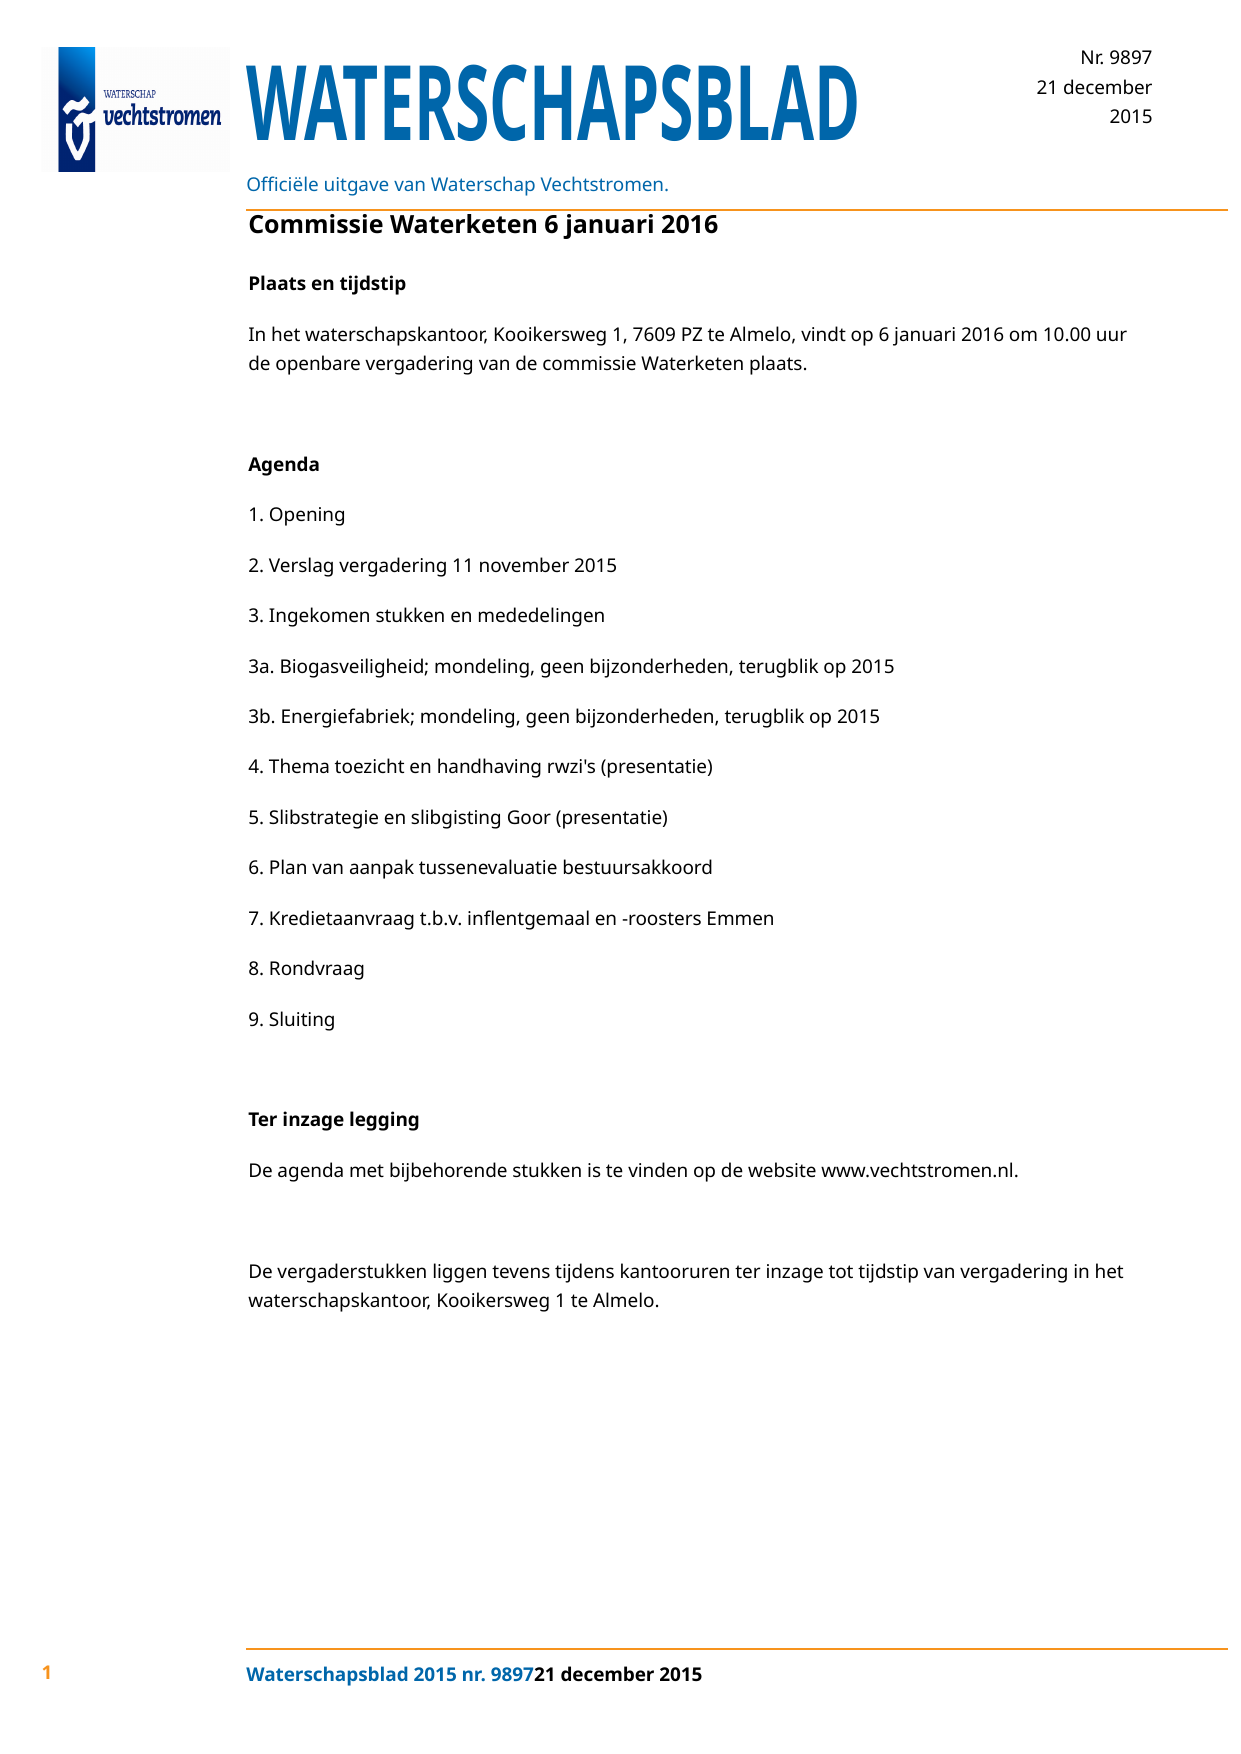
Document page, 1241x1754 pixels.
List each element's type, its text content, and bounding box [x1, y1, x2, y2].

text Plaats en tijdstip [248, 270, 1152, 296]
text 3. Ingekomen stukken en mededelingen [248, 602, 1152, 628]
text Commissie Waterketen 6 januari 2016 [248, 211, 1152, 241]
text 3a. Biogasveiligheid; mondeling, geen bijzonderheden, terugblik op 2015 [248, 653, 1152, 678]
text 9. Sluiting [248, 1006, 1152, 1031]
text 6. Plan van aanpak tussenevaluatie bestuursakkoord [248, 854, 1152, 880]
text In het waterschapskantoor, Kooikersweg 1, 7609 PZ te Almelo, vindt op 6 januari 2016 om 10.00 uur de openbare vergadering van de commissie Waterketen plaats. [248, 321, 1152, 376]
text 1. Opening [248, 502, 1152, 527]
text 3b. Energiefabriek; mondeling, geen bijzonderheden, terugblik op 2015 [248, 703, 1152, 729]
text De agenda met bijbehorende stukken is te vinden op de website www.vechtstromen.nl. [248, 1157, 1152, 1183]
text 5. Slibstrategie en slibgisting Goor (presentatie) [248, 804, 1152, 830]
text 2. Verslag vergadering 11 november 2015 [248, 552, 1152, 578]
text 7. Kredietaanvraag t.b.v. inflentgemaal en -roosters Emmen [248, 905, 1152, 931]
text 4. Thema toezicht en handhaving rwzi's (presentatie) [248, 754, 1152, 779]
text Ter inzage legging [248, 1107, 1152, 1132]
text De vergaderstukken liggen tevens tijdens kantooruren ter inzage tot tijdstip van vergadering in het waterschapskantoor, Kooikersweg 1 te Almelo. [248, 1258, 1152, 1313]
picture [41, 47, 231, 172]
text 8. Rondvraag [248, 955, 1152, 981]
text Agenda [248, 451, 1152, 477]
